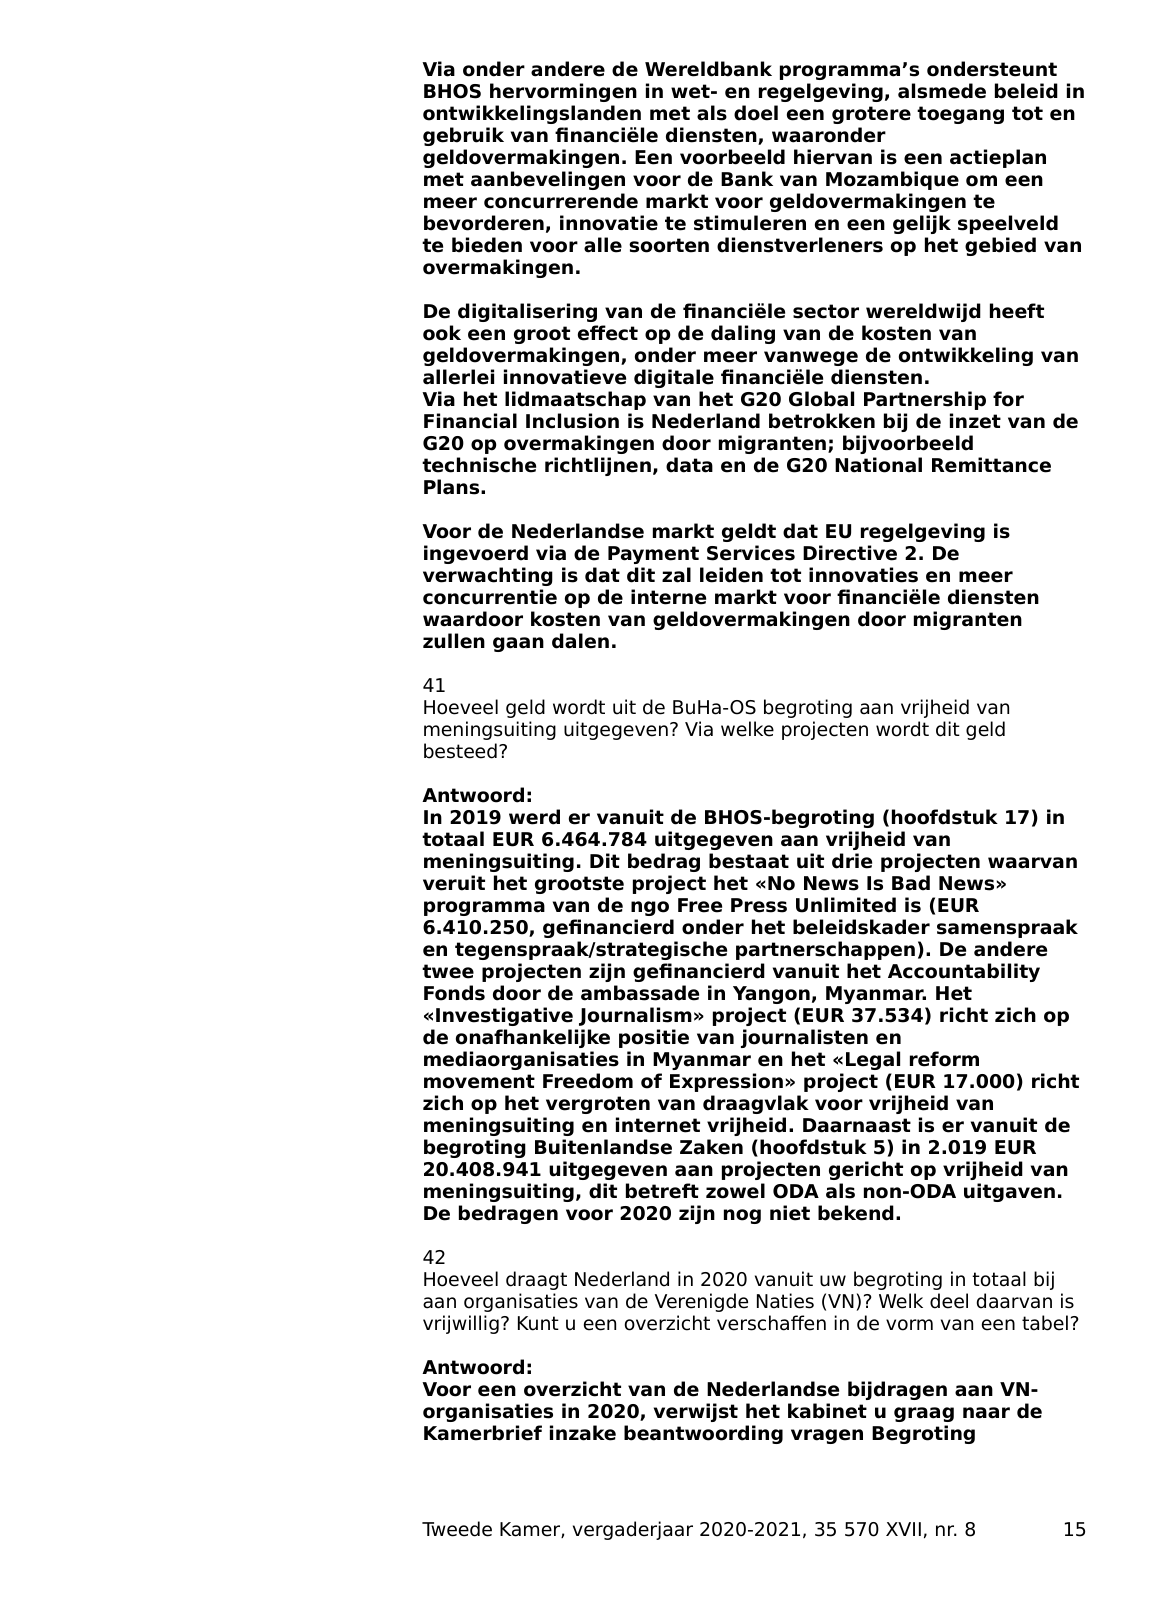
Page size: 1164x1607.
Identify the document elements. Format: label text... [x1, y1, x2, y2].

text Via het lidmaatschap van het G20 Global Partnership for Financial Inclusion is Nederland betrokken bij de inzet van de G20 op overmakingen door migranten; bijvoorbeeld technische richtlijnen, data en de G20 National Remittance Plans. [422, 389, 1087, 499]
text 41 [422, 675, 1087, 697]
text Antwoord: [422, 785, 1087, 807]
text Antwoord: [422, 1357, 1087, 1379]
text In 2019 werd er vanuit de BHOS-begroting (hoofdstuk 17) in totaal EUR 6.464.784 uitgegeven aan vrijheid van meningsuiting. Dit bedrag bestaat uit drie projecten waarvan veruit het grootste project het «No News Is Bad News» programma van de ngo Free Press Unlimited is (EUR 6.410.250, gefinancierd onder het beleidskader samenspraak en tegenspraak/strategische partnerschappen). De andere twee projecten zijn gefinancierd vanuit het Accountability Fonds door de ambassade in Yangon, Myanmar. Het «Investigative Journalism» project (EUR 37.534) richt zich op de onafhankelijke positie van journalisten en mediaorganisaties in Myanmar en het «Legal reform movement Freedom of Expression» project (EUR 17.000) richt zich op het vergroten van draagvlak voor vrijheid van meningsuiting en internet vrijheid. Daarnaast is er vanuit de begroting Buitenlandse Zaken (hoofdstuk 5) in 2.019 EUR 20.408.941 uitgegeven aan projecten gericht op vrijheid van meningsuiting, dit betreft zowel ODA als non-ODA uitgaven. De bedragen voor 2020 zijn nog niet bekend. [422, 807, 1087, 1225]
text De digitalisering van de financiële sector wereldwijd heeft ook een groot effect op de daling van de kosten van geldovermakingen, onder meer vanwege de ontwikkeling van allerlei innovatieve digitale financiële diensten. [422, 301, 1087, 389]
text Hoeveel geld wordt uit de BuHa-OS begroting aan vrijheid van meningsuiting uitgegeven? Via welke projecten wordt dit geld besteed? [422, 697, 1087, 763]
text Voor een overzicht van de Nederlandse bijdragen aan VN-organisaties in 2020, verwijst het kabinet u graag naar de Kamerbrief inzake beantwoording vragen Begroting [422, 1379, 1087, 1445]
text 42 [422, 1247, 1087, 1269]
text Via onder andere de Wereldbank programma’s ondersteunt BHOS hervormingen in wet- en regelgeving, alsmede beleid in ontwikkelingslanden met als doel een grotere toegang tot en gebruik van financiële diensten, waaronder geldovermakingen. Een voorbeeld hiervan is een actieplan met aanbevelingen voor de Bank van Mozambique om een meer concurrerende markt voor geldovermakingen te bevorderen, innovatie te stimuleren en een gelijk speelveld te bieden voor alle soorten dienstverleners op het gebied van overmakingen. [422, 59, 1087, 279]
text Voor de Nederlandse markt geldt dat EU regelgeving is ingevoerd via de Payment Services Directive 2. De verwachting is dat dit zal leiden tot innovaties en meer concurrentie op de interne markt voor financiële diensten waardoor kosten van geldovermakingen door migranten zullen gaan dalen. [422, 521, 1087, 653]
text Hoeveel draagt Nederland in 2020 vanuit uw begroting in totaal bij aan organisaties van de Verenigde Naties (VN)? Welk deel daarvan is vrijwillig? Kunt u een overzicht verschaffen in de vorm van een tabel? [422, 1269, 1087, 1335]
